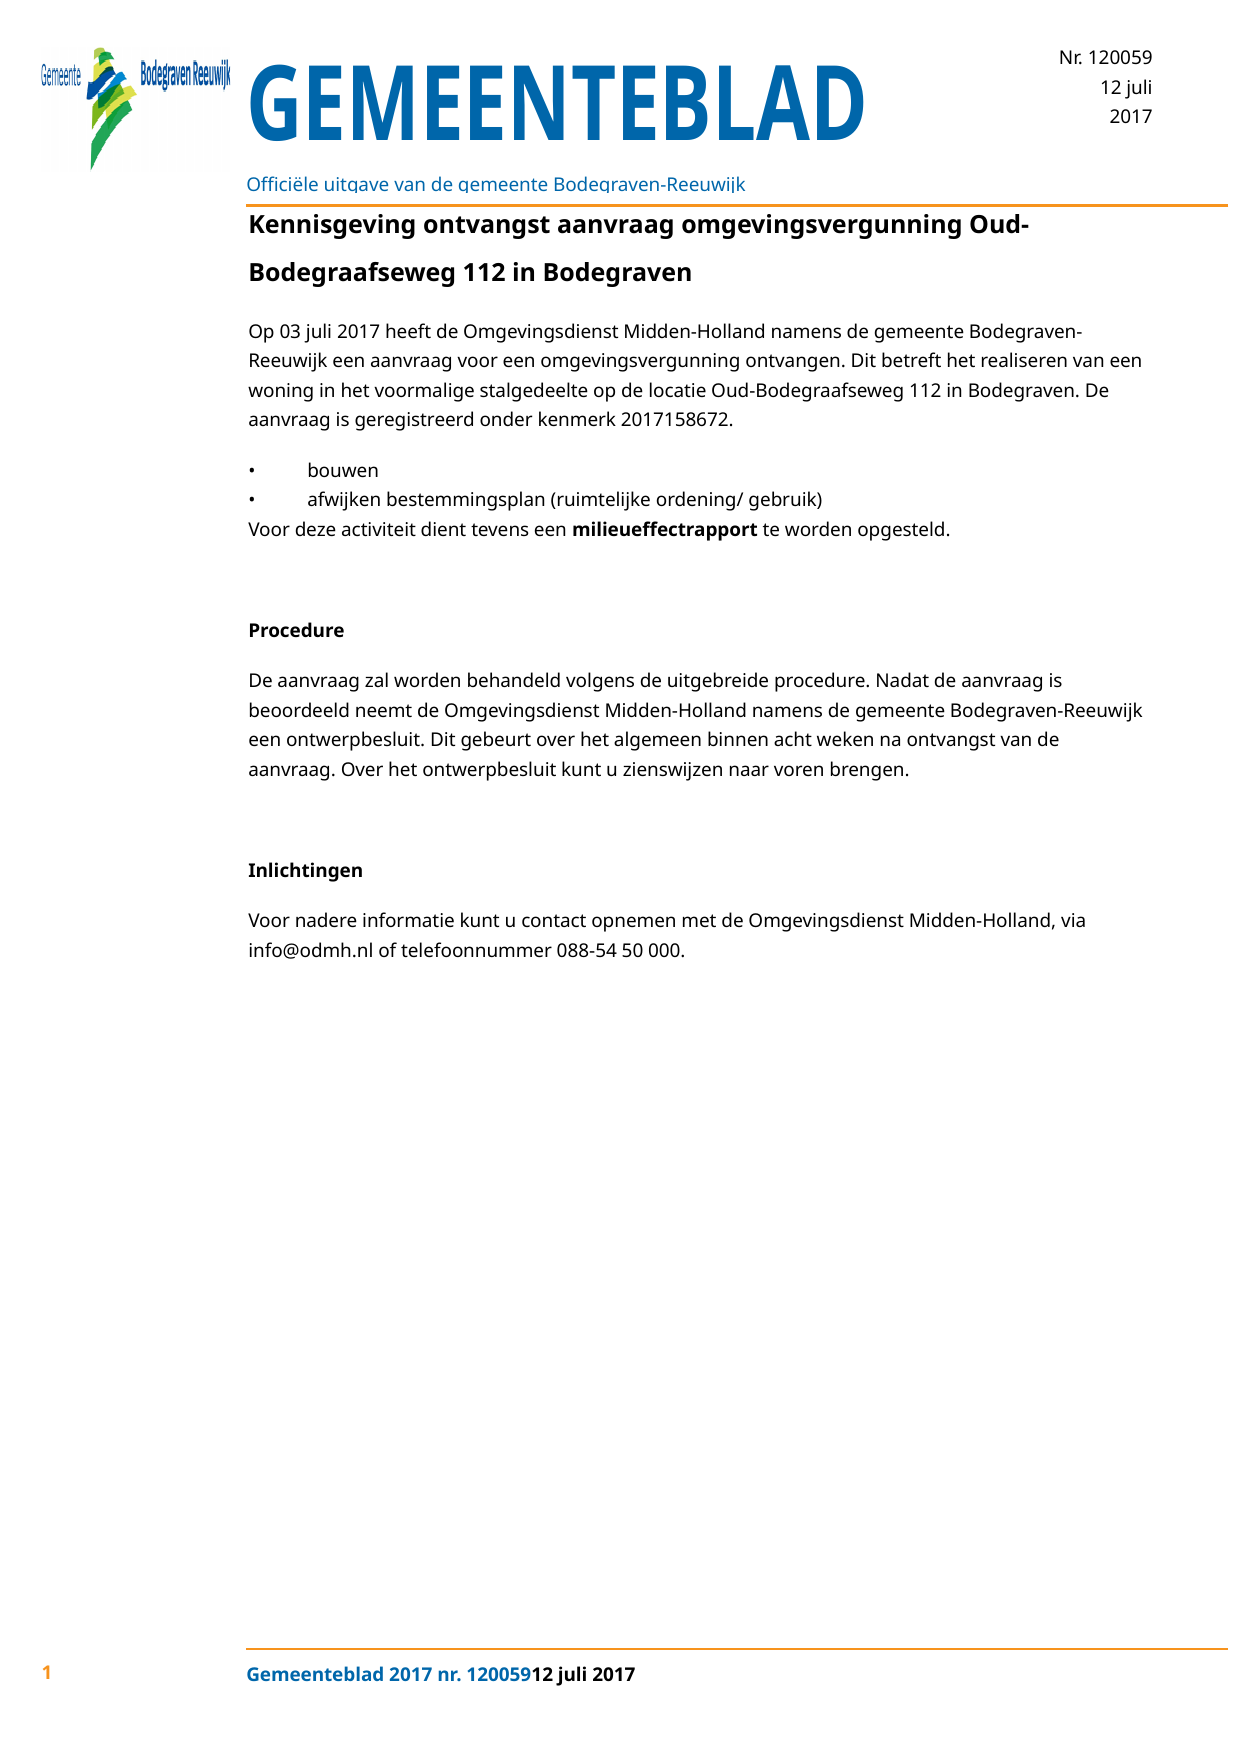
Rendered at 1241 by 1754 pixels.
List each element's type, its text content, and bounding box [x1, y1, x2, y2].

text Kennisgeving ontvangst aanvraag omgevingsvergunning Oud-Bodegraafseweg 112 in Bodegraven [248, 207, 1152, 288]
text Voor nadere informatie kunt u contact opnemen met de Omgevingsdienst Midden-Holland, via info@odmh.nl of telefoonnummer 088-54 50 000. [248, 907, 1152, 963]
list bouwen [248, 457, 1152, 483]
text Voor deze activiteit dient tevens een milieueffectrapport te worden opgesteld. [248, 516, 1152, 542]
text De aanvraag zal worden behandeld volgens de uitgebreide procedure. Nadat de aanvraag is beoordeeld neemt de Omgevingsdienst Midden-Holland namens de gemeente Bodegraven-Reeuwijk een ontwerpbesluit. Dit gebeurt over het algemeen binnen acht weken na ontvangst van de aanvraag. Over het ontwerpbesluit kunt u zienswijzen naar voren brengen. [248, 667, 1152, 782]
text Op 03 juli 2017 heeft de Omgevingsdienst Midden-Holland namens de gemeente Bodegraven-Reeuwijk een aanvraag voor een omgevingsvergunning ontvangen. Dit betreft het realiseren van een woning in het voormalige stalgedeelte op de locatie Oud-Bodegraafseweg 112 in Bodegraven. De aanvraag is geregistreerd onder kenmerk 2017158672. [248, 318, 1152, 432]
text Procedure [248, 617, 1152, 643]
list afwijken bestemmingsplan (ruimtelijke ordening/ gebruik) [248, 487, 1152, 512]
text Inlichtingen [248, 857, 1152, 883]
picture [41, 47, 231, 172]
